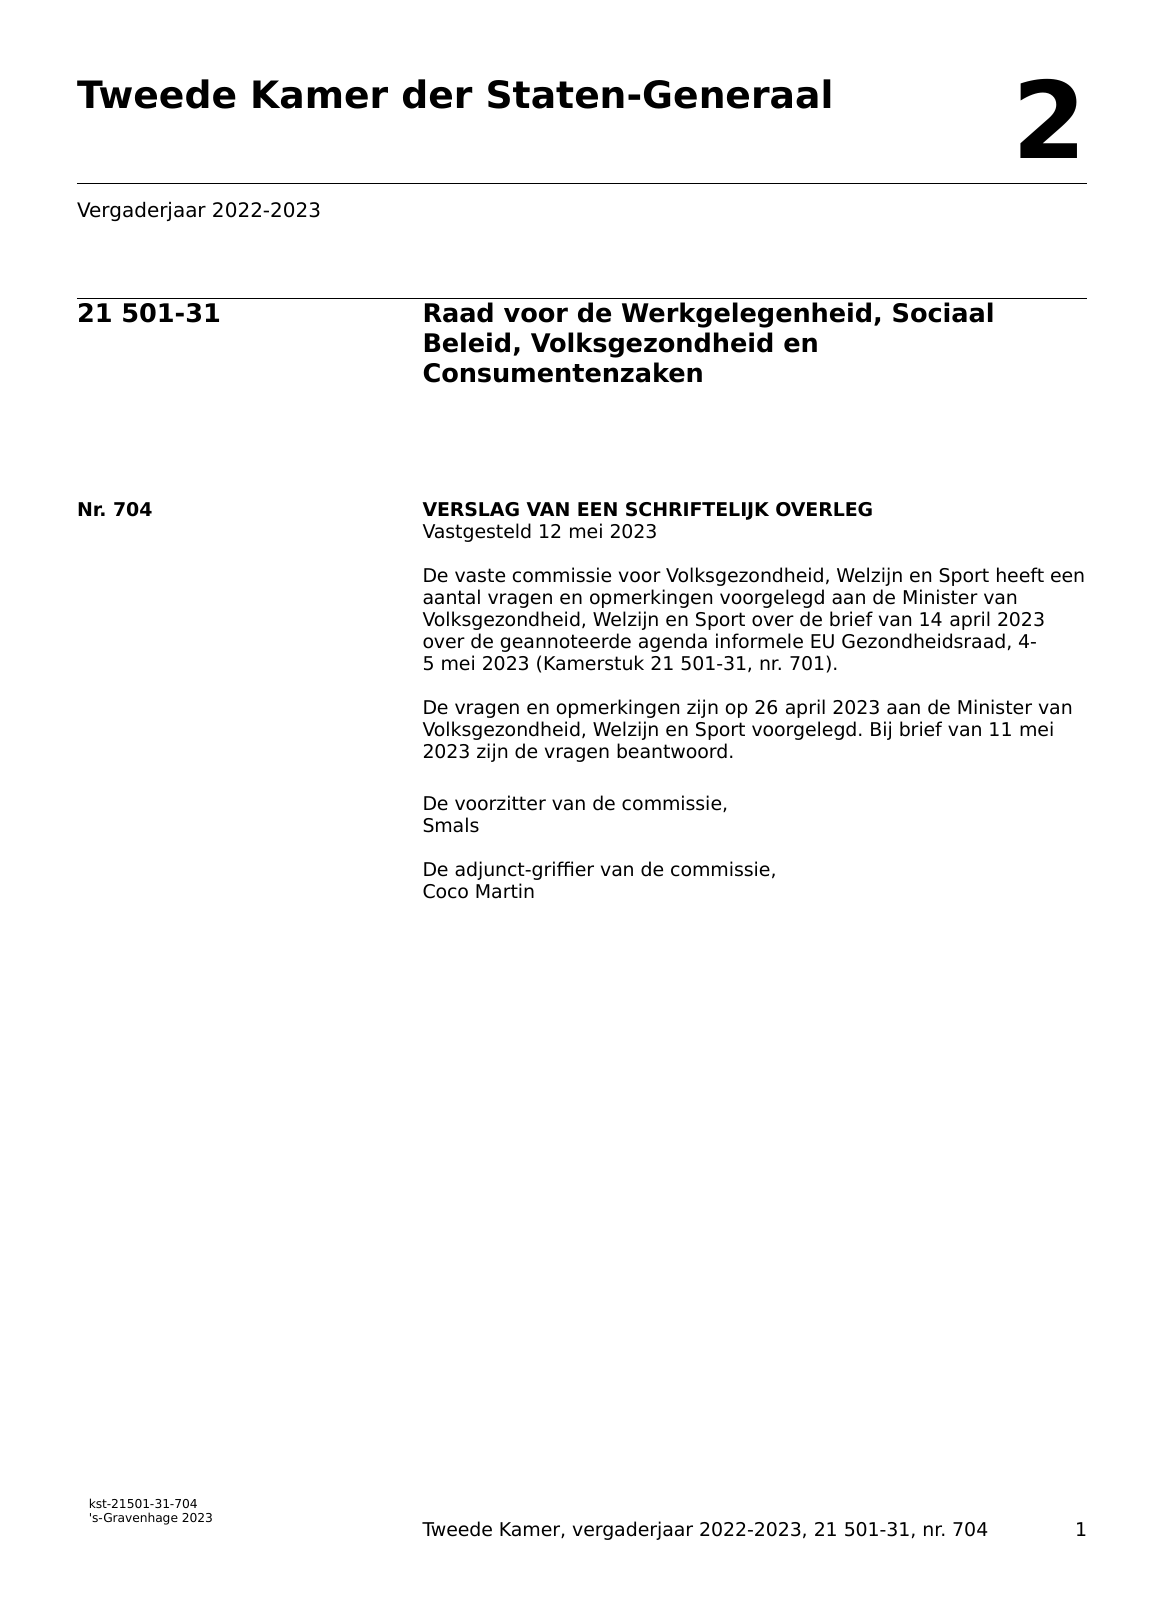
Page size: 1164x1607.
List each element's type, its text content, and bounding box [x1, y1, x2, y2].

table_header Tweede Kamer der Staten-Generaal [77, 59, 886, 183]
table_cell Vergaderjaar 2022-2023 [77, 184, 1087, 298]
table_header 2 [886, 59, 1087, 183]
text Vastgesteld 12 mei 2023 [422, 521, 1087, 543]
subtitle 21 501-31 Raad voor de Werkgelegenheid, Sociaal Beleid, Volksgezondheid en Consumentenzaken [77, 299, 1087, 388]
text De voorzitter van de commissie, Smals [422, 793, 1087, 837]
text De vragen en opmerkingen zijn op 26 april 2023 aan de Minister van Volksgezondheid, Welzijn en Sport voorgelegd. Bij brief van 11 mei 2023 zijn de vragen beantwoord. [422, 697, 1087, 763]
text kst-21501-31-704 [88, 1497, 323, 1511]
text De vaste commissie voor Volksgezondheid, Welzijn en Sport heeft een aantal vragen en opmerkingen voorgelegd aan de Minister van Volksgezondheid, Welzijn en Sport over de brief van 14 april 2023 over de geannoteerde agenda informele EU Gezondheidsraad, 4-5 mei 2023 (Kamerstuk 21 501-31, nr. 701). [422, 565, 1087, 675]
text 's-Gravenhage 2023 [88, 1511, 323, 1525]
subtitle Nr. 704 VERSLAG VAN EEN SCHRIFTELIJK OVERLEG [77, 499, 1087, 521]
text De adjunct-griffier van de commissie, Coco Martin [422, 859, 1087, 903]
